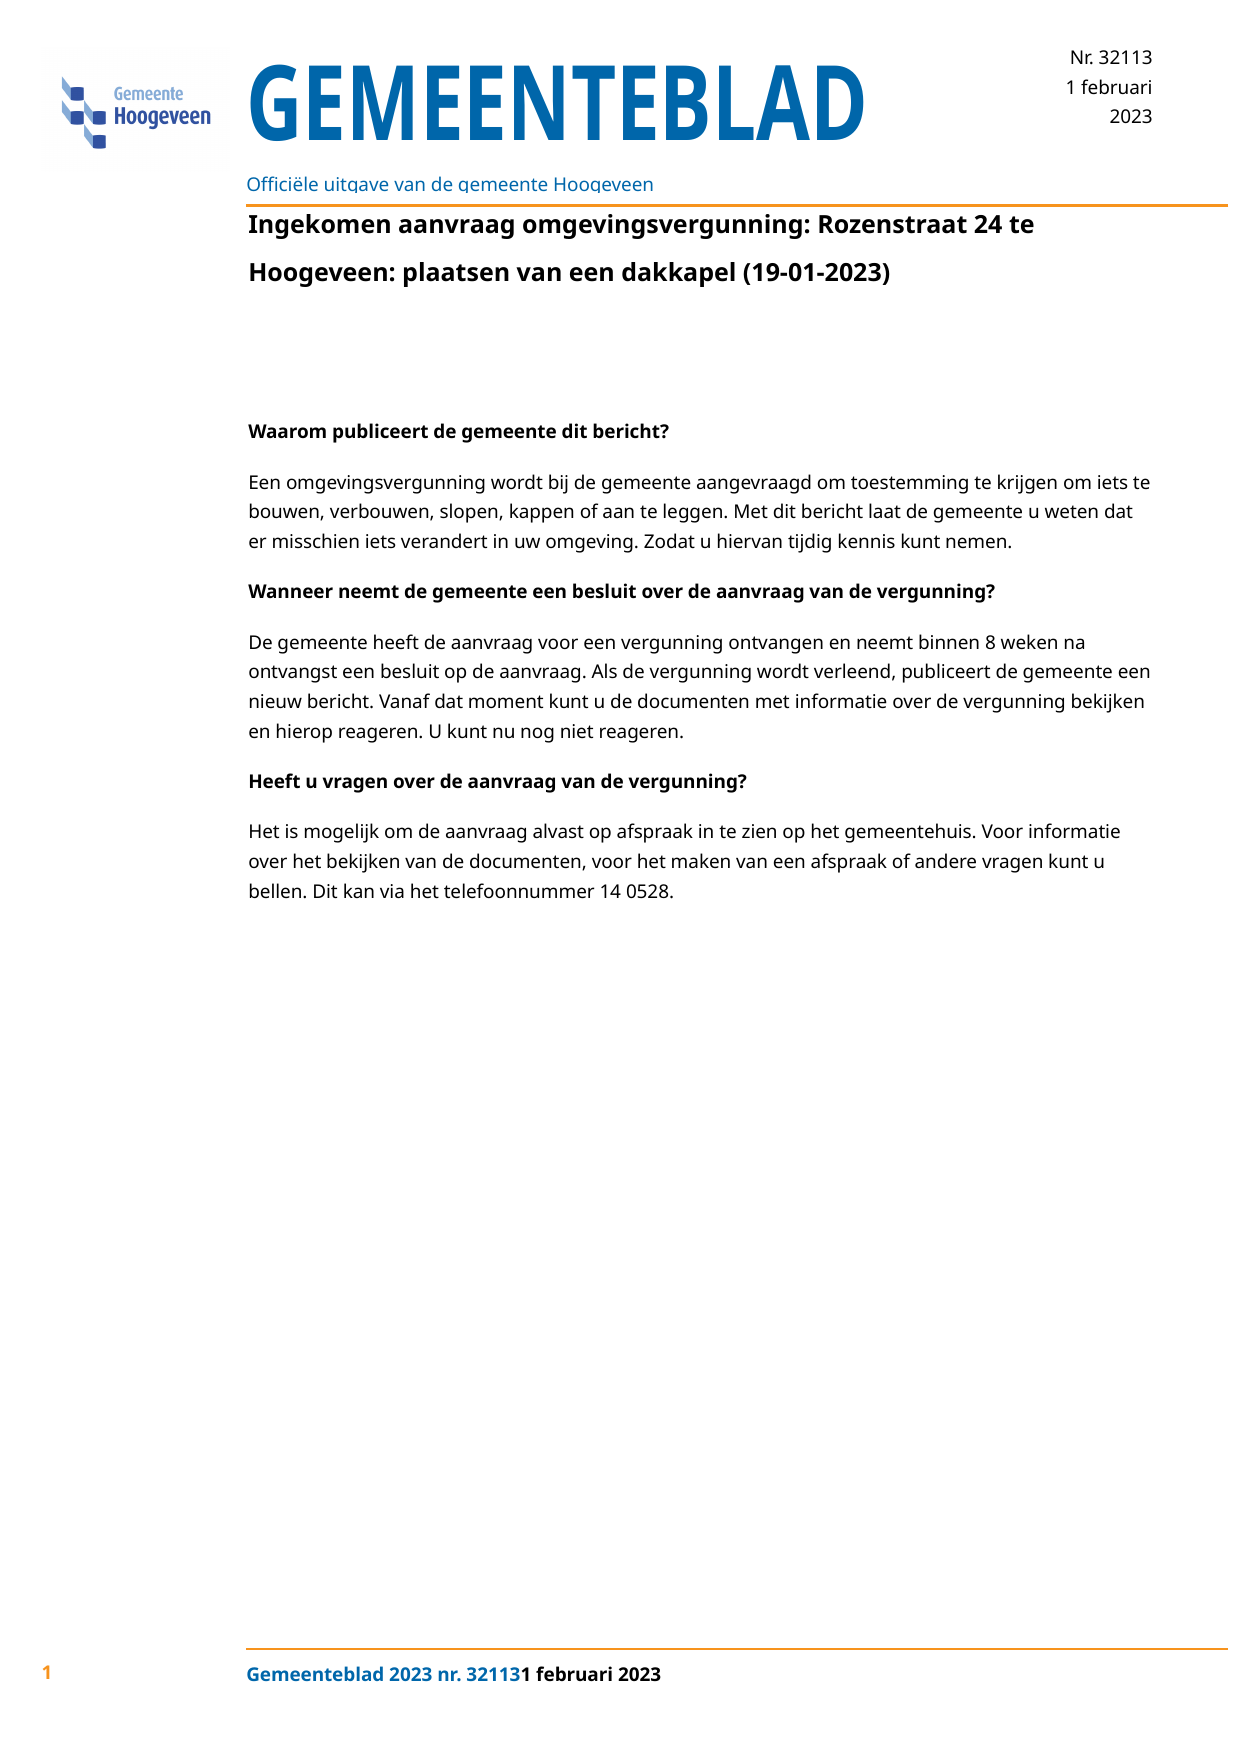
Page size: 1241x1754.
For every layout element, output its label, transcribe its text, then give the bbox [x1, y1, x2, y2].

text Ingekomen aanvraag omgevingsvergunning: Rozenstraat 24 te Hoogeveen: plaatsen van een dakkapel (19-01-2023) [248, 207, 1152, 288]
text Waarom publiceert de gemeente dit bericht? [248, 419, 1152, 444]
picture [41, 47, 231, 172]
text De gemeente heeft de aanvraag voor een vergunning ontvangen en neemt binnen 8 weken na ontvangst een besluit op de aanvraag. Als de vergunning wordt verleend, publiceert de gemeente een nieuw bericht. Vanaf dat moment kunt u de documenten met informatie over de vergunning bekijken en hierop reageren. U kunt nu nog niet reageren. [248, 629, 1152, 744]
text Heeft u vragen over de aanvraag van de vergunning? [248, 768, 1152, 794]
text Een omgevingsvergunning wordt bij de gemeente aangevraagd om toestemming te krijgen om iets te bouwen, verbouwen, slopen, kappen of aan te leggen. Met dit bericht laat de gemeente u weten dat er misschien iets verandert in uw omgeving. Zodat u hiervan tijdig kennis kunt nemen. [248, 469, 1152, 554]
text Wanneer neemt de gemeente een besluit over de aanvraag van de vergunning? [248, 579, 1152, 604]
text Het is mogelijk om de aanvraag alvast op afspraak in te zien op het gemeentehuis. Voor informatie over het bekijken van de documenten, voor het maken van een afspraak of andere vragen kunt u bellen. Dit kan via het telefoonnummer 14 0528. [248, 819, 1152, 904]
